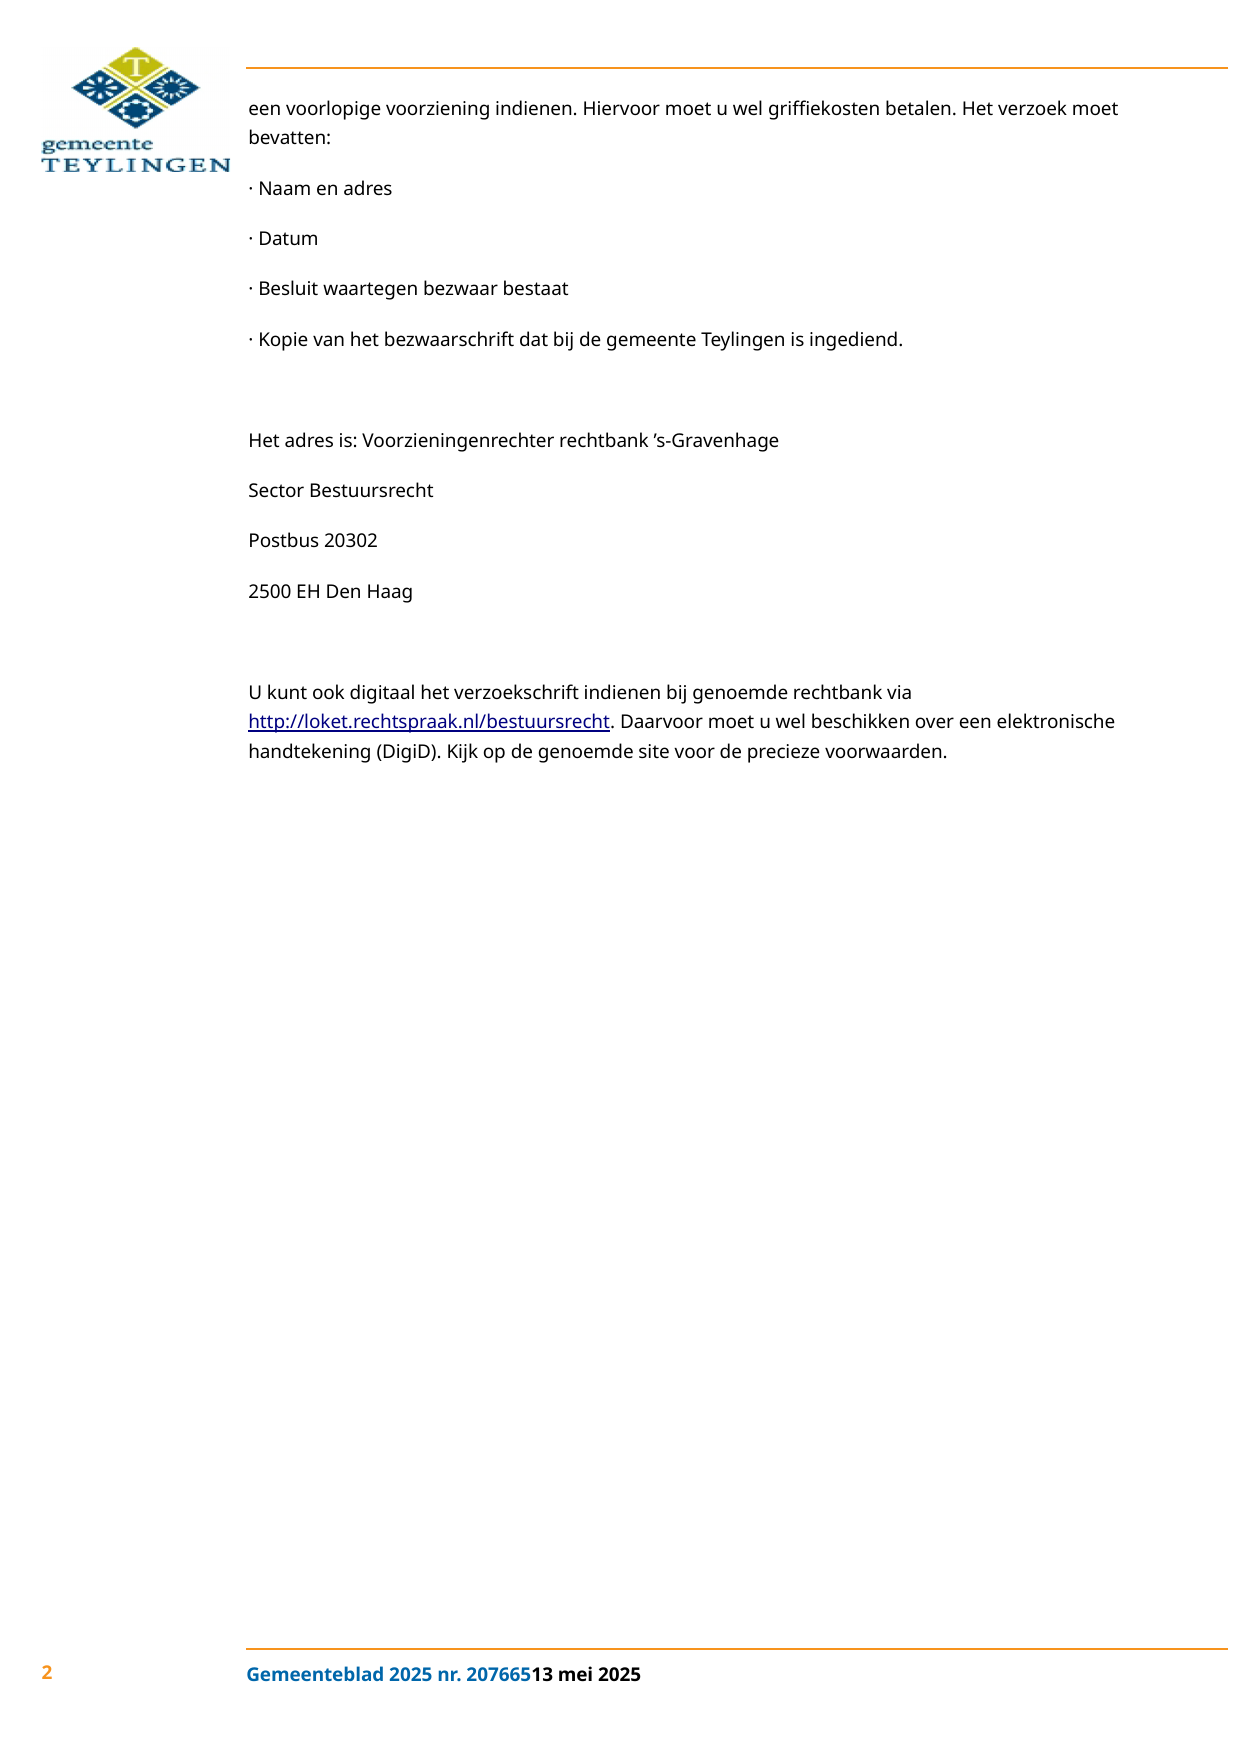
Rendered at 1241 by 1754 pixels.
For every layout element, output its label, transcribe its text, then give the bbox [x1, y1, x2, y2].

text 2500 EH Den Haag [248, 578, 1152, 604]
text · Datum [248, 225, 1152, 251]
text Postbus 20302 [248, 528, 1152, 553]
text U kunt ook digitaal het verzoekschrift indienen bij genoemde rechtbank via http://loket.rechtspraak.nl/bestuursrecht. Daarvoor moet u wel beschikken over een elektronische handtekening (DigiD). Kijk op de genoemde site voor de precieze voorwaarden. [248, 679, 1152, 764]
picture [41, 47, 231, 172]
text · Kopie van het bezwaarschrift dat bij de gemeente Teylingen is ingediend. [248, 326, 1152, 352]
text Sector Bestuursrecht [248, 477, 1152, 503]
text Het adres is: Voorzieningenrechter rechtbank ’s-Gravenhage [248, 427, 1152, 453]
text · Naam en adres [248, 175, 1152, 201]
text een voorlopige voorziening indienen. Hiervoor moet u wel griffiekosten betalen. Het verzoek moet bevatten: [248, 95, 1152, 150]
text · Besluit waartegen bezwaar bestaat [248, 276, 1152, 301]
